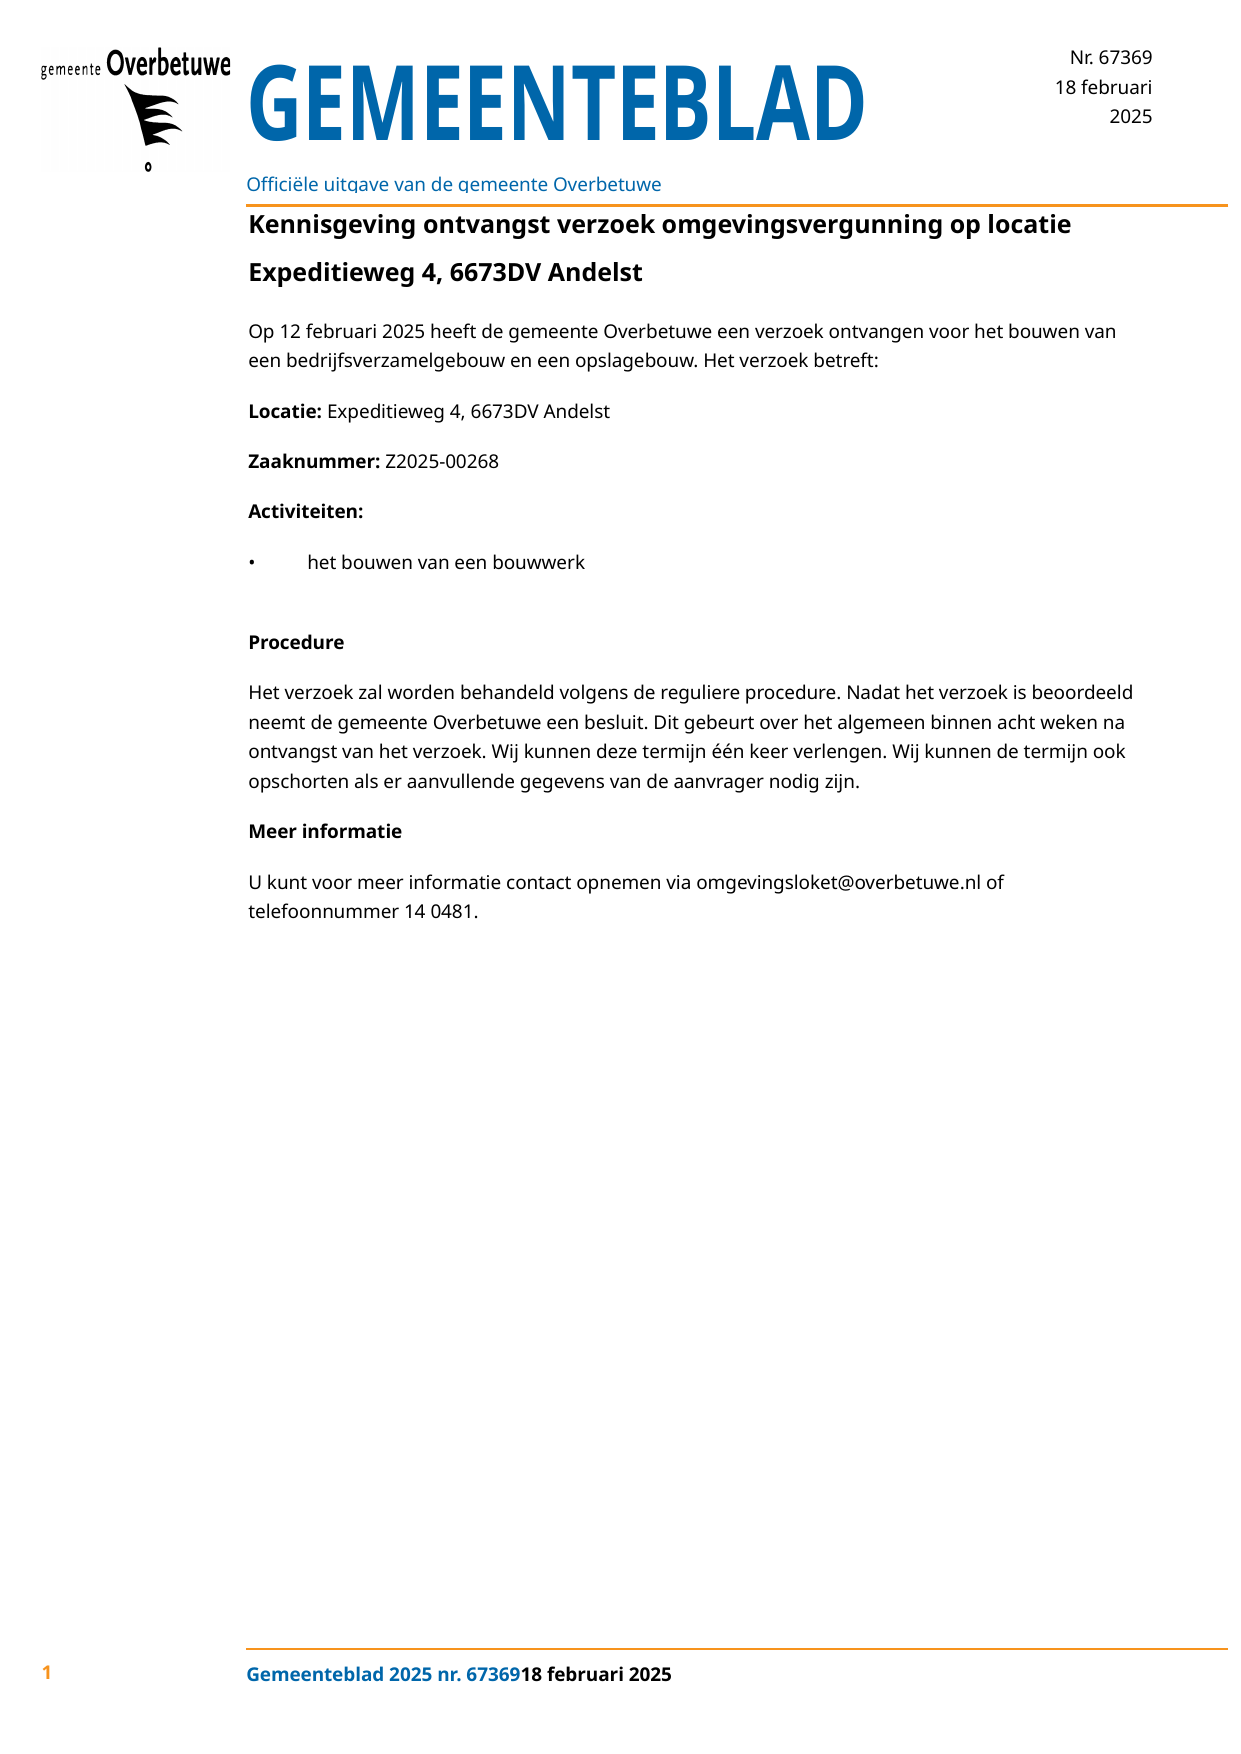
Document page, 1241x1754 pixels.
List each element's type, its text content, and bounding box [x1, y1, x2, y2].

list het bouwen van een bouwwerk [248, 549, 1152, 575]
text Kennisgeving ontvangst verzoek omgevingsvergunning op locatie Expeditieweg 4, 6673DV Andelst [248, 207, 1152, 288]
picture [41, 47, 231, 172]
text Het verzoek zal worden behandeld volgens de reguliere procedure. Nadat het verzoek is beoordeeld neemt de gemeente Overbetuwe een besluit. Dit gebeurt over het algemeen binnen acht weken na ontvangst van het verzoek. Wij kunnen deze termijn één keer verlengen. Wij kunnen de termijn ook opschorten als er aanvullende gegevens van de aanvrager nodig zijn. [248, 679, 1152, 794]
text U kunt voor meer informatie contact opnemen via omgevingsloket@overbetuwe.nl of telefoonnummer 14 0481. [248, 869, 1152, 924]
text Activiteiten: [248, 499, 1152, 524]
text Meer informatie [248, 819, 1152, 844]
text Locatie: Expeditieweg 4, 6673DV Andelst [248, 398, 1152, 424]
text Procedure [248, 629, 1152, 655]
text Op 12 februari 2025 heeft de gemeente Overbetuwe een verzoek ontvangen voor het bouwen van een bedrijfsverzamelgebouw en een opslagebouw. Het verzoek betreft: [248, 318, 1152, 373]
text Zaaknummer: Z2025-00268 [248, 448, 1152, 474]
